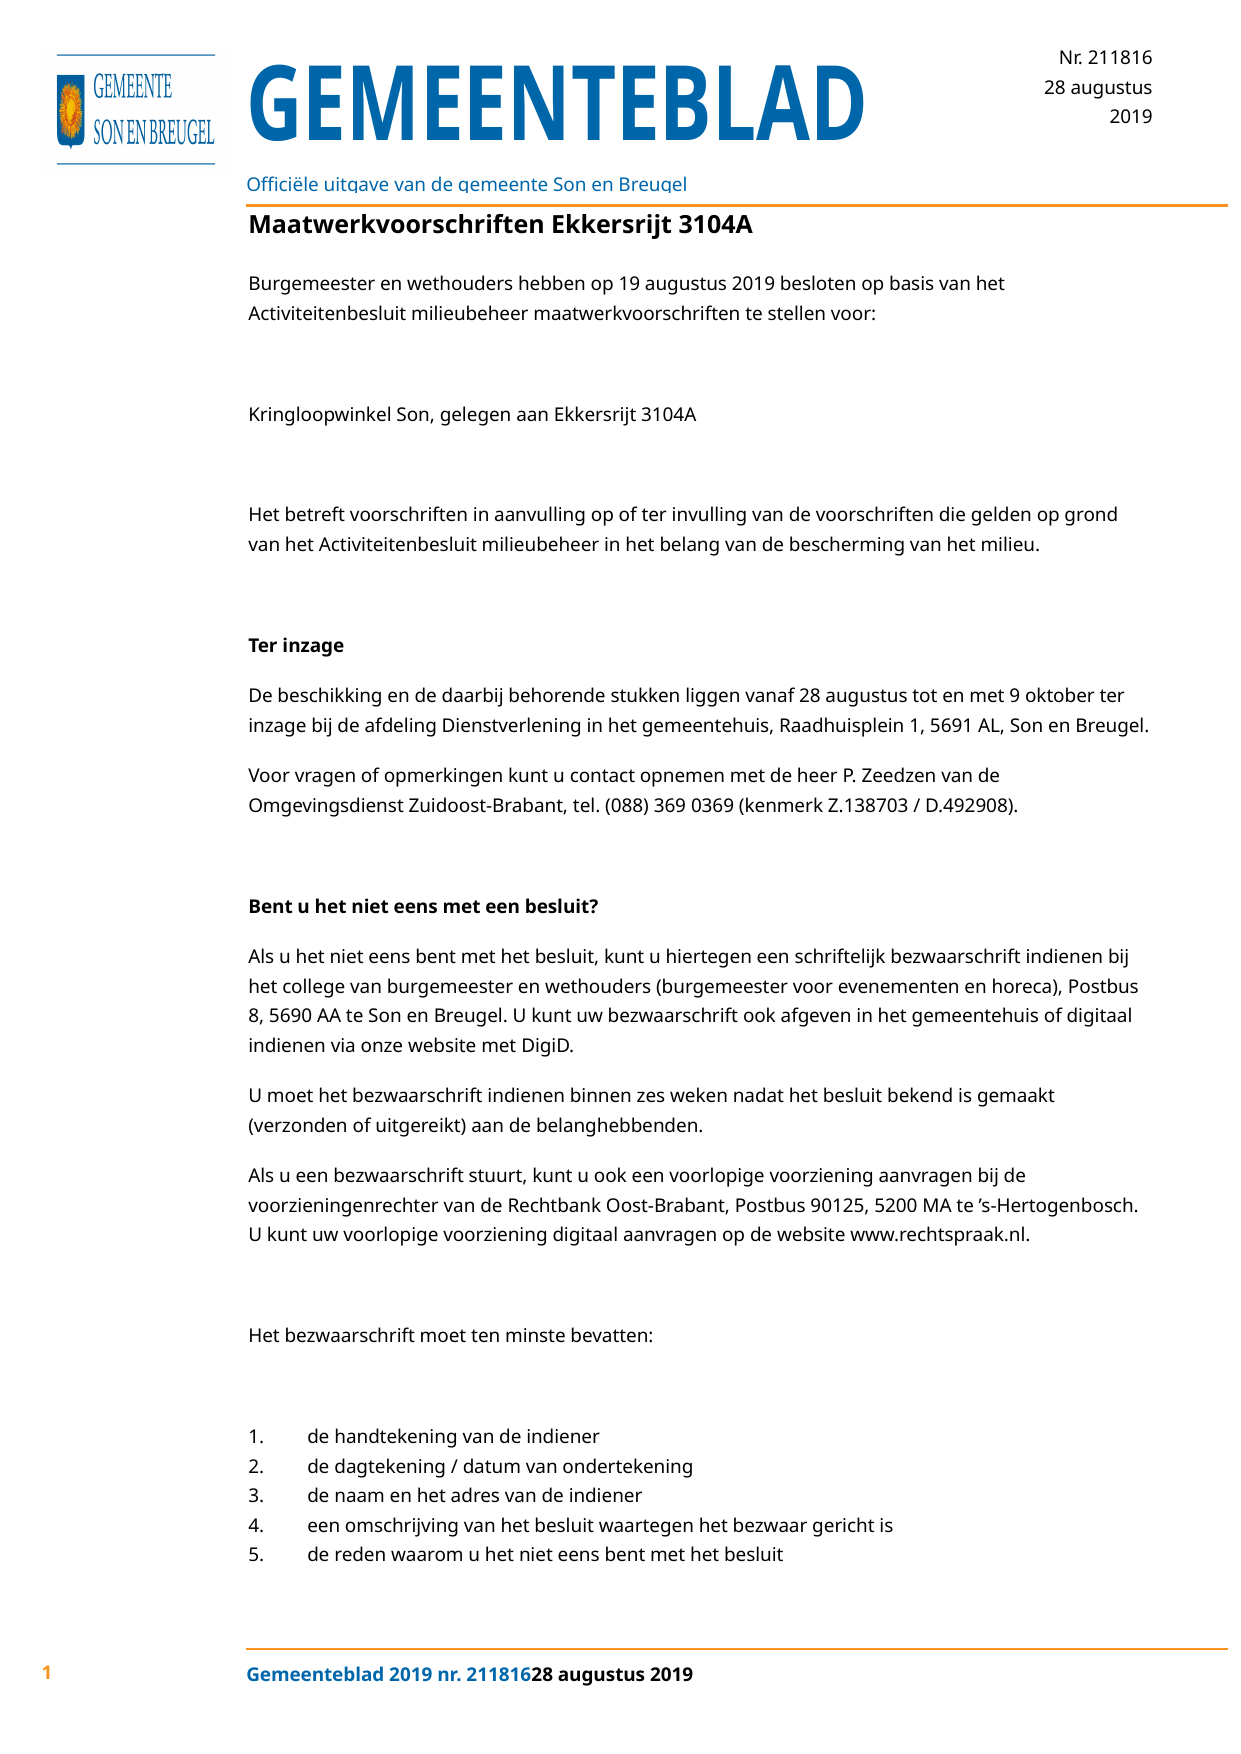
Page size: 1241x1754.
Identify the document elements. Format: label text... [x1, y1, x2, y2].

list een omschrijving van het besluit waartegen het bezwaar gericht is [248, 1512, 1152, 1538]
text Bent u het niet eens met een besluit? [248, 893, 1152, 918]
picture [41, 47, 231, 172]
text Maatwerkvoorschriften Ekkersrijt 3104A [248, 207, 1152, 241]
list de reden waarom u het niet eens bent met het besluit [248, 1542, 1152, 1567]
list de dagtekening / datum van ondertekening [248, 1453, 1152, 1478]
text Het betreft voorschriften in aanvulling op of ter invulling van de voorschriften die gelden op grond van het Activiteitenbesluit milieubeheer in het belang van de bescherming van het milieu. [248, 502, 1152, 557]
text Als u een bezwaarschrift stuurt, kunt u ook een voorlopige voorziening aanvragen bij de voorzieningenrechter van de Rechtbank Oost-Brabant, Postbus 90125, 5200 MA te ’s-Hertogenbosch. U kunt uw voorlopige voorziening digitaal aanvragen op de website www.rechtspraak.nl. [248, 1162, 1152, 1247]
list de handtekening van de indiener [248, 1423, 1152, 1449]
text Burgemeester en wethouders hebben op 19 augustus 2019 besloten op basis van het Activiteitenbesluit milieubeheer maatwerkvoorschriften te stellen voor: [248, 270, 1152, 326]
text De beschikking en de daarbij behorende stukken liggen vanaf 28 augustus tot en met 9 oktober ter inzage bij de afdeling Dienstverlening in het gemeentehuis, Raadhuisplein 1, 5691 AL, Son en Breugel. [248, 682, 1152, 738]
text Het bezwaarschrift moet ten minste bevatten: [248, 1322, 1152, 1348]
text Als u het niet eens bent met het besluit, kunt u hiertegen een schriftelijk bezwaarschrift indienen bij het college van burgemeester en wethouders (burgemeester voor evenementen en horeca), Postbus 8, 5690 AA te Son en Breugel. U kunt uw bezwaarschrift ook afgeven in het gemeentehuis of digitaal indienen via onze website met DigiD. [248, 943, 1152, 1058]
text Ter inzage [248, 632, 1152, 658]
list de naam en het adres van de indiener [248, 1482, 1152, 1508]
text Kringloopwinkel Son, gelegen aan Ekkersrijt 3104A [248, 401, 1152, 426]
text Voor vragen of opmerkingen kunt u contact opnemen met de heer P. Zeedzen van de Omgevingsdienst Zuidoost-Brabant, tel. (088) 369 0369 (kenmerk Z.138703 / D.492908). [248, 762, 1152, 818]
text U moet het bezwaarschrift indienen binnen zes weken nadat het besluit bekend is gemaakt (verzonden of uitgereikt) aan de belanghebbenden. [248, 1082, 1152, 1138]
